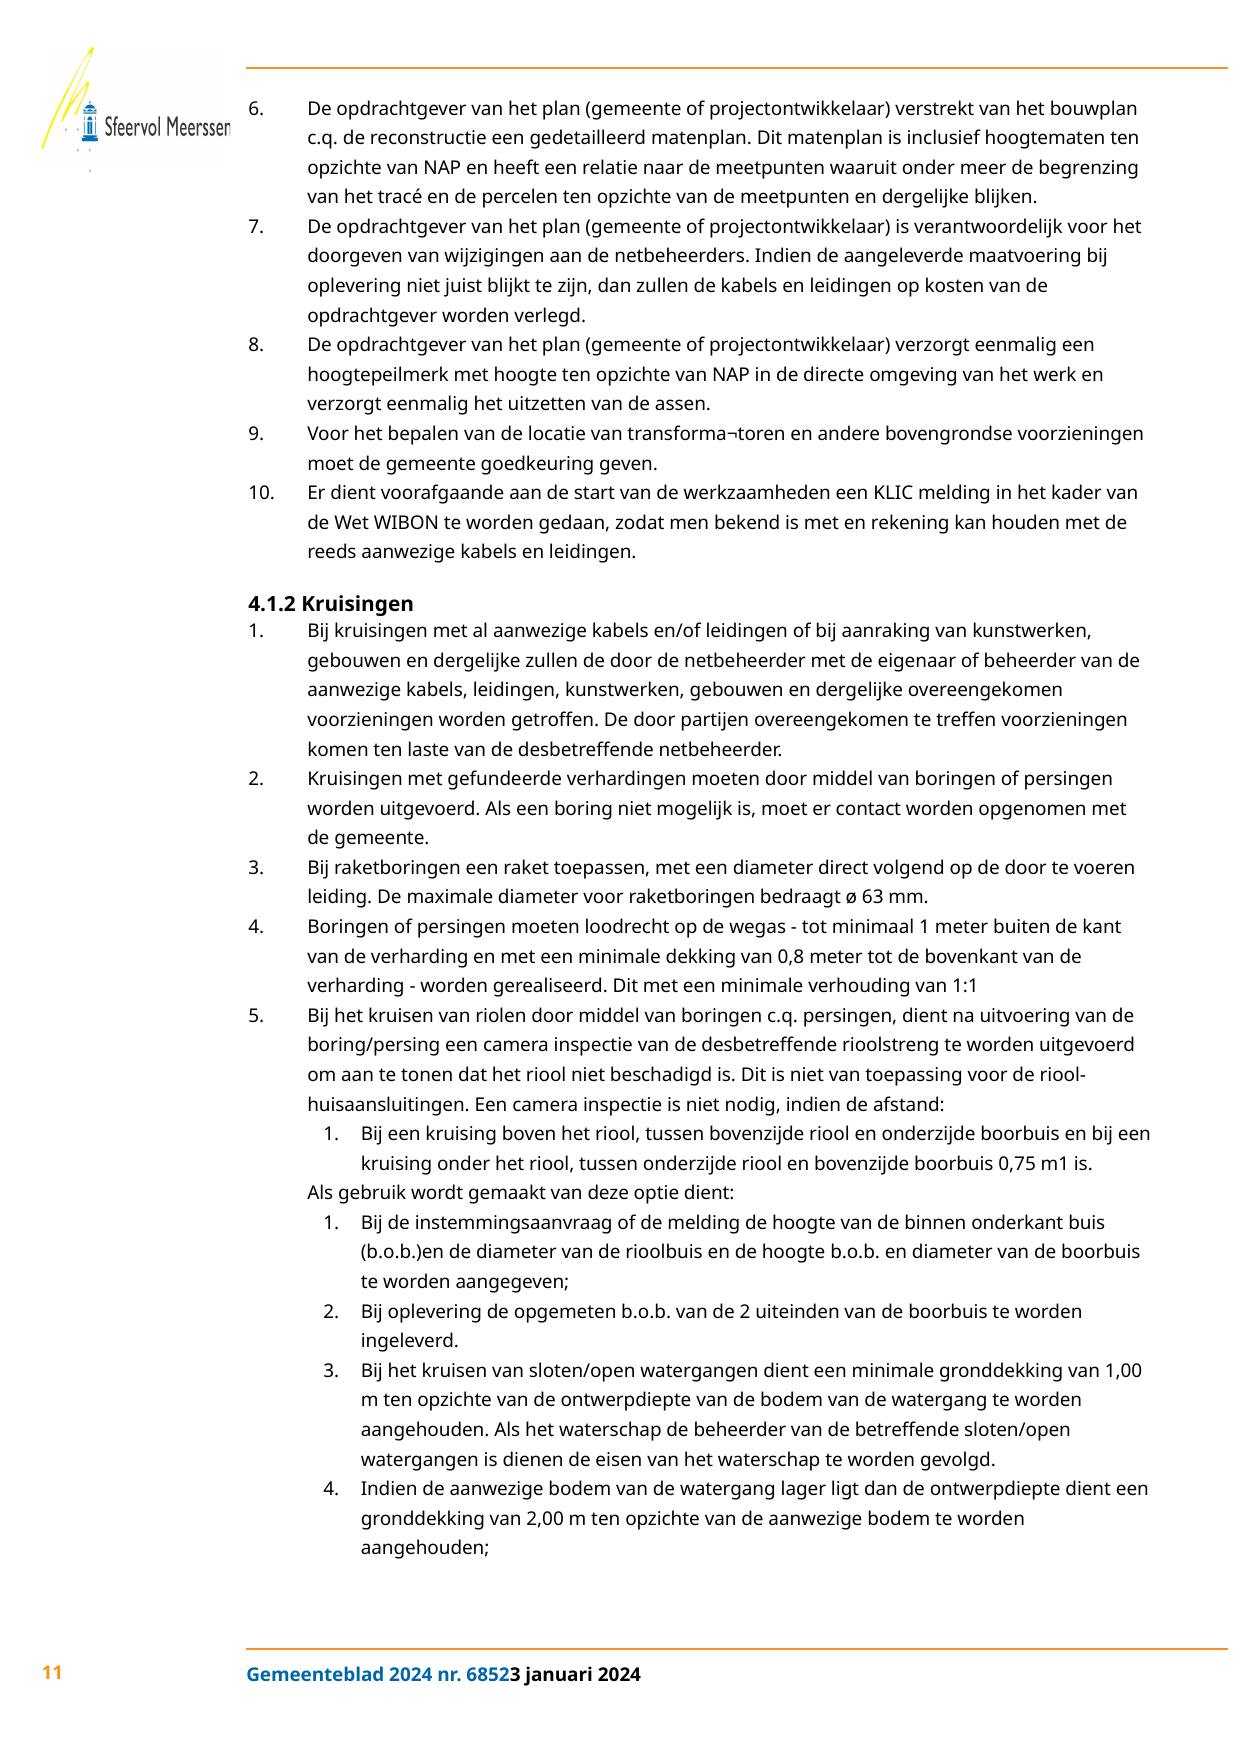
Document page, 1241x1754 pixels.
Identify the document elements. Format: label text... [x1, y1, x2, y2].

list De opdrachtgever van het plan (gemeente of projectontwikkelaar) is verantwoordelijk voor het doorgeven van wijzigingen aan de netbeheerders. Indien de aangeleverde maatvoering bij oplevering niet juist blijkt te zijn, dan zullen de kabels en leidingen op kosten van de opdrachtgever worden verlegd. [248, 213, 1152, 328]
list De opdrachtgever van het plan (gemeente of projectontwikkelaar) verzorgt eenmalig een hoogtepeilmerk met hoogte ten opzichte van NAP in de directe omgeving van het werk en verzorgt eenmalig het uitzetten van de assen. [248, 331, 1152, 416]
list Indien de aanwezige bodem van de watergang lager ligt dan de ontwerpdiepte dient een gronddekking van 2,00 m ten opzichte van de aanwezige bodem te worden aangehouden; [323, 1475, 1152, 1560]
picture [41, 47, 231, 172]
list Bij kruisingen met al aanwezige kabels en/of leidingen of bij aanraking van kunstwerken, gebouwen en dergelijke zullen de door de netbeheerder met de eigenaar of beheerder van de aanwezige kabels, leidingen, kunstwerken, gebouwen en dergelijke overeengekomen voorzieningen worden getroffen. De door partijen overeengekomen te treffen voorzieningen komen ten laste van de desbetreffende netbeheerder. [248, 617, 1152, 761]
list De opdrachtgever van het plan (gemeente of projectontwikkelaar) verstrekt van het bouwplan c.q. de reconstructie een gedetailleerd matenplan. Dit matenplan is inclusief hoogtematen ten opzichte van NAP en heeft een relatie naar de meetpunten waaruit onder meer de begrenzing van het tracé en de percelen ten opzichte van de meetpunten en dergelijke blijken. [248, 95, 1152, 209]
list Bij raketboringen een raket toepassen, met een diameter direct volgend op de door te voeren leiding. De maximale diameter voor raketboringen bedraagt ø 63 mm. [248, 854, 1152, 909]
list Bij oplevering de opgemeten b.o.b. van de 2 uiteinden van de boorbuis te worden ingeleverd. [323, 1298, 1152, 1353]
list Er dient voorafgaande aan de start van de werkzaamheden een KLIC melding in het kader van de Wet WIBON te worden gedaan, zodat men bekend is met en rekening kan houden met de reeds aanwezige kabels en leidingen. [248, 479, 1152, 564]
list Als gebruik wordt gemaakt van deze optie dient: [248, 1179, 1152, 1205]
list Bij een kruising boven het riool, tussen bovenzijde riool en onderzijde boorbuis en bij een kruising onder het riool, tussen onderzijde riool en bovenzijde boorbuis 0,75 m1 is. [323, 1120, 1152, 1176]
list Bij het kruisen van riolen door middel van boringen c.q. persingen, dient na uitvoering van de boring/persing een camera inspectie van de desbetreffende rioolstreng te worden uitgevoerd om aan te tonen dat het riool niet beschadigd is. Dit is niet van toepassing voor de riool-huisaansluitingen. Een camera inspectie is niet nodig, indien de afstand: [248, 1002, 1152, 1116]
list Voor het bepalen van de locatie van transforma¬toren en andere bovengrondse voorzieningen moet de gemeente goedkeuring geven. [248, 420, 1152, 476]
list Bij de instemmingsaanvraag of de melding de hoogte van de binnen onderkant buis (b.o.b.)en de diameter van de rioolbuis en de hoogte b.o.b. en diameter van de boorbuis te worden aangegeven; [323, 1209, 1152, 1294]
list Bij het kruisen van sloten/open watergangen dient een minimale gronddekking van 1,00 m ten opzichte van de ontwerpdiepte van de bodem van de watergang te worden aangehouden. Als het waterschap de beheerder van de betreffende sloten/open watergangen is dienen de eisen van het waterschap te worden gevolgd. [323, 1357, 1152, 1471]
list Boringen of persingen moeten loodrecht op de wegas - tot minimaal 1 meter buiten de kant van de verharding en met een minimale dekking van 0,8 meter tot de bovenkant van de verharding - worden gerealiseerd. Dit met een minimale verhouding van 1:1 [248, 913, 1152, 998]
list Kruisingen met gefundeerde verhardingen moeten door middel van boringen of persingen worden uitgevoerd. Als een boring niet mogelijk is, moet er contact worden opgenomen met de gemeente. [248, 765, 1152, 850]
text 4.1.2 Kruisingen [248, 589, 1152, 617]
